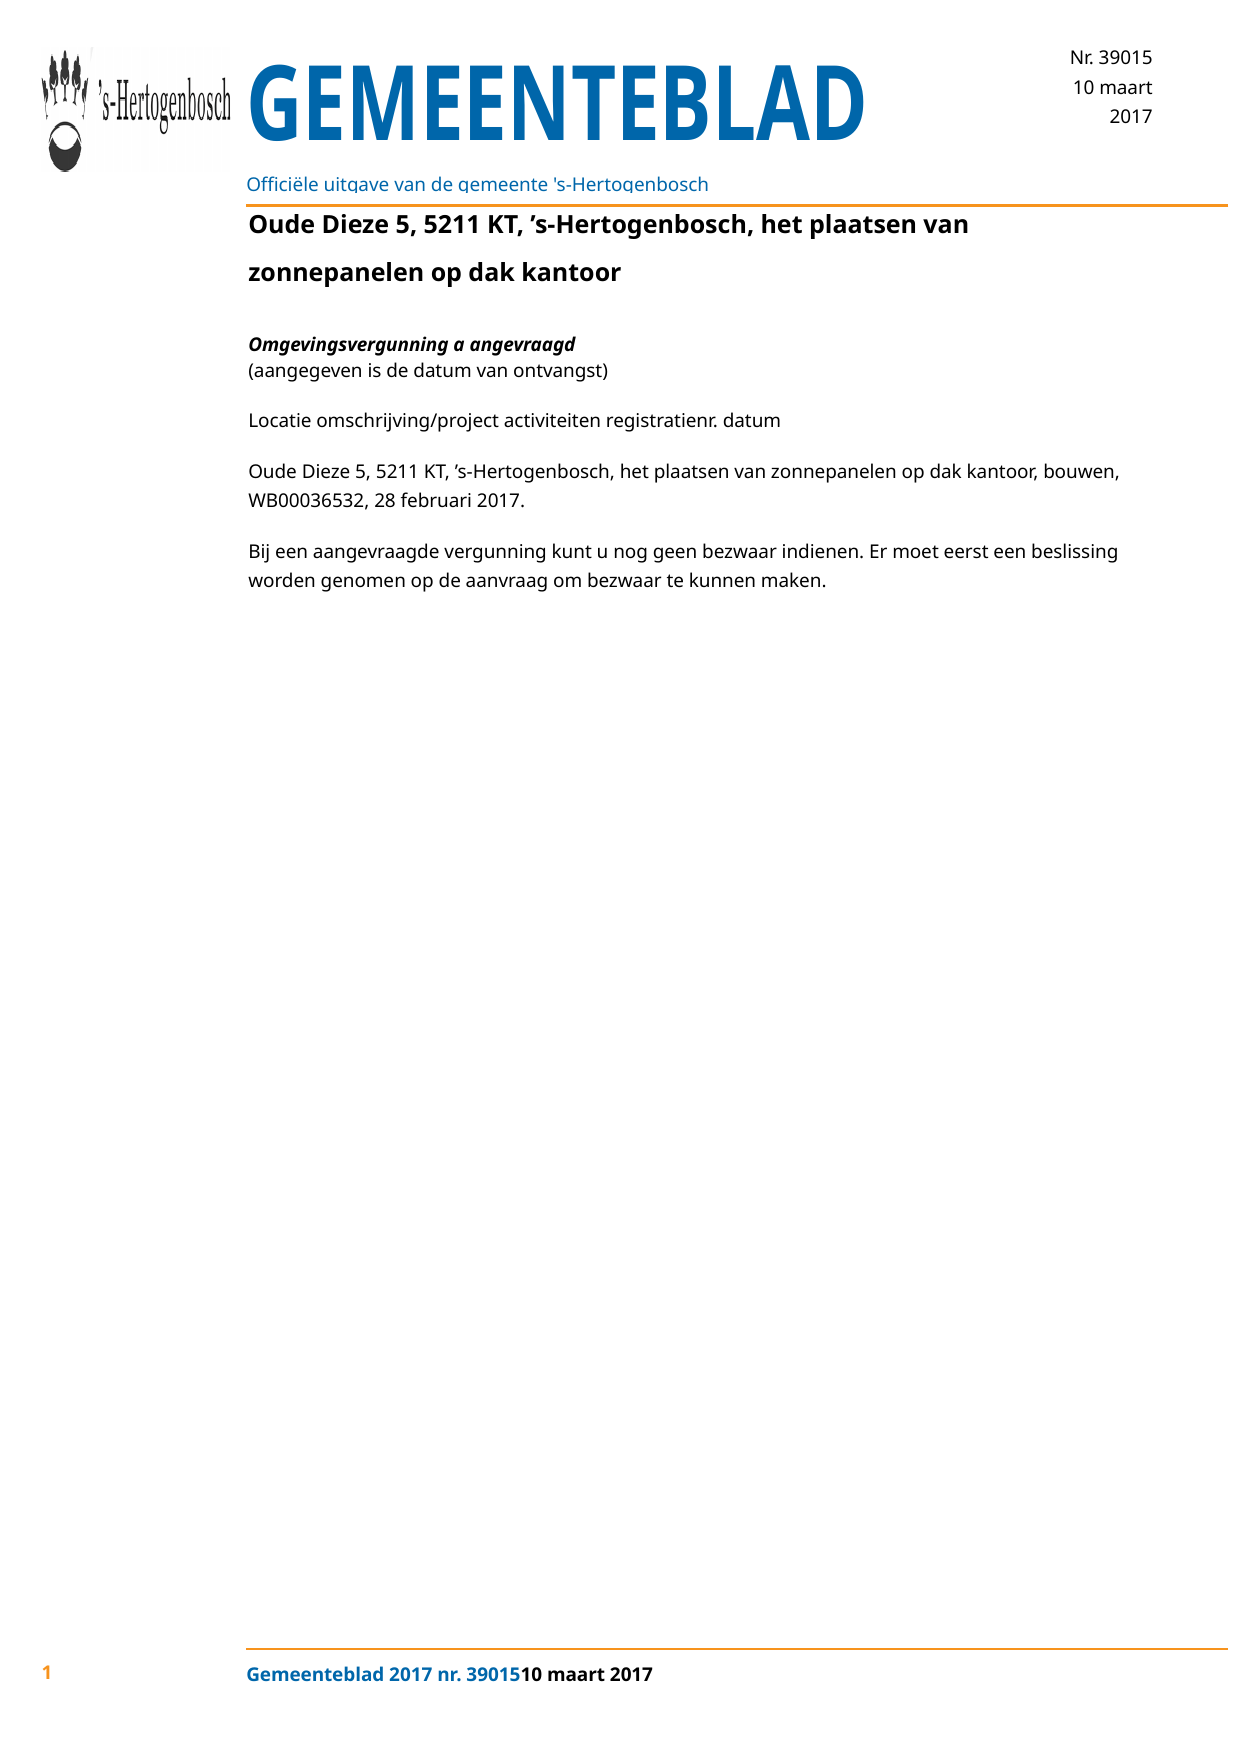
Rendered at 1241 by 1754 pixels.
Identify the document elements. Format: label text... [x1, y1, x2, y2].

picture [41, 47, 231, 172]
text Oude Dieze 5, 5211 KT, ’s-Hertogenbosch, het plaatsen van zonnepanelen op dak kantoor [248, 207, 1152, 288]
text Omgevingsvergunning a angevraagd [248, 331, 1152, 357]
text Bij een aangevraagde vergunning kunt u nog geen bezwaar indienen. Er moet eerst een beslissing worden genomen op de aanvraag om bezwaar te kunnen maken. [248, 538, 1152, 593]
text Locatie omschrijving/project activiteiten registratienr. datum [248, 408, 1152, 433]
text Oude Dieze 5, 5211 KT, ’s-Hertogenbosch, het plaatsen van zonnepanelen op dak kantoor, bouwen, WB00036532, 28 februari 2017. [248, 458, 1152, 513]
text (aangegeven is de datum van ontvangst) [248, 357, 1152, 383]
